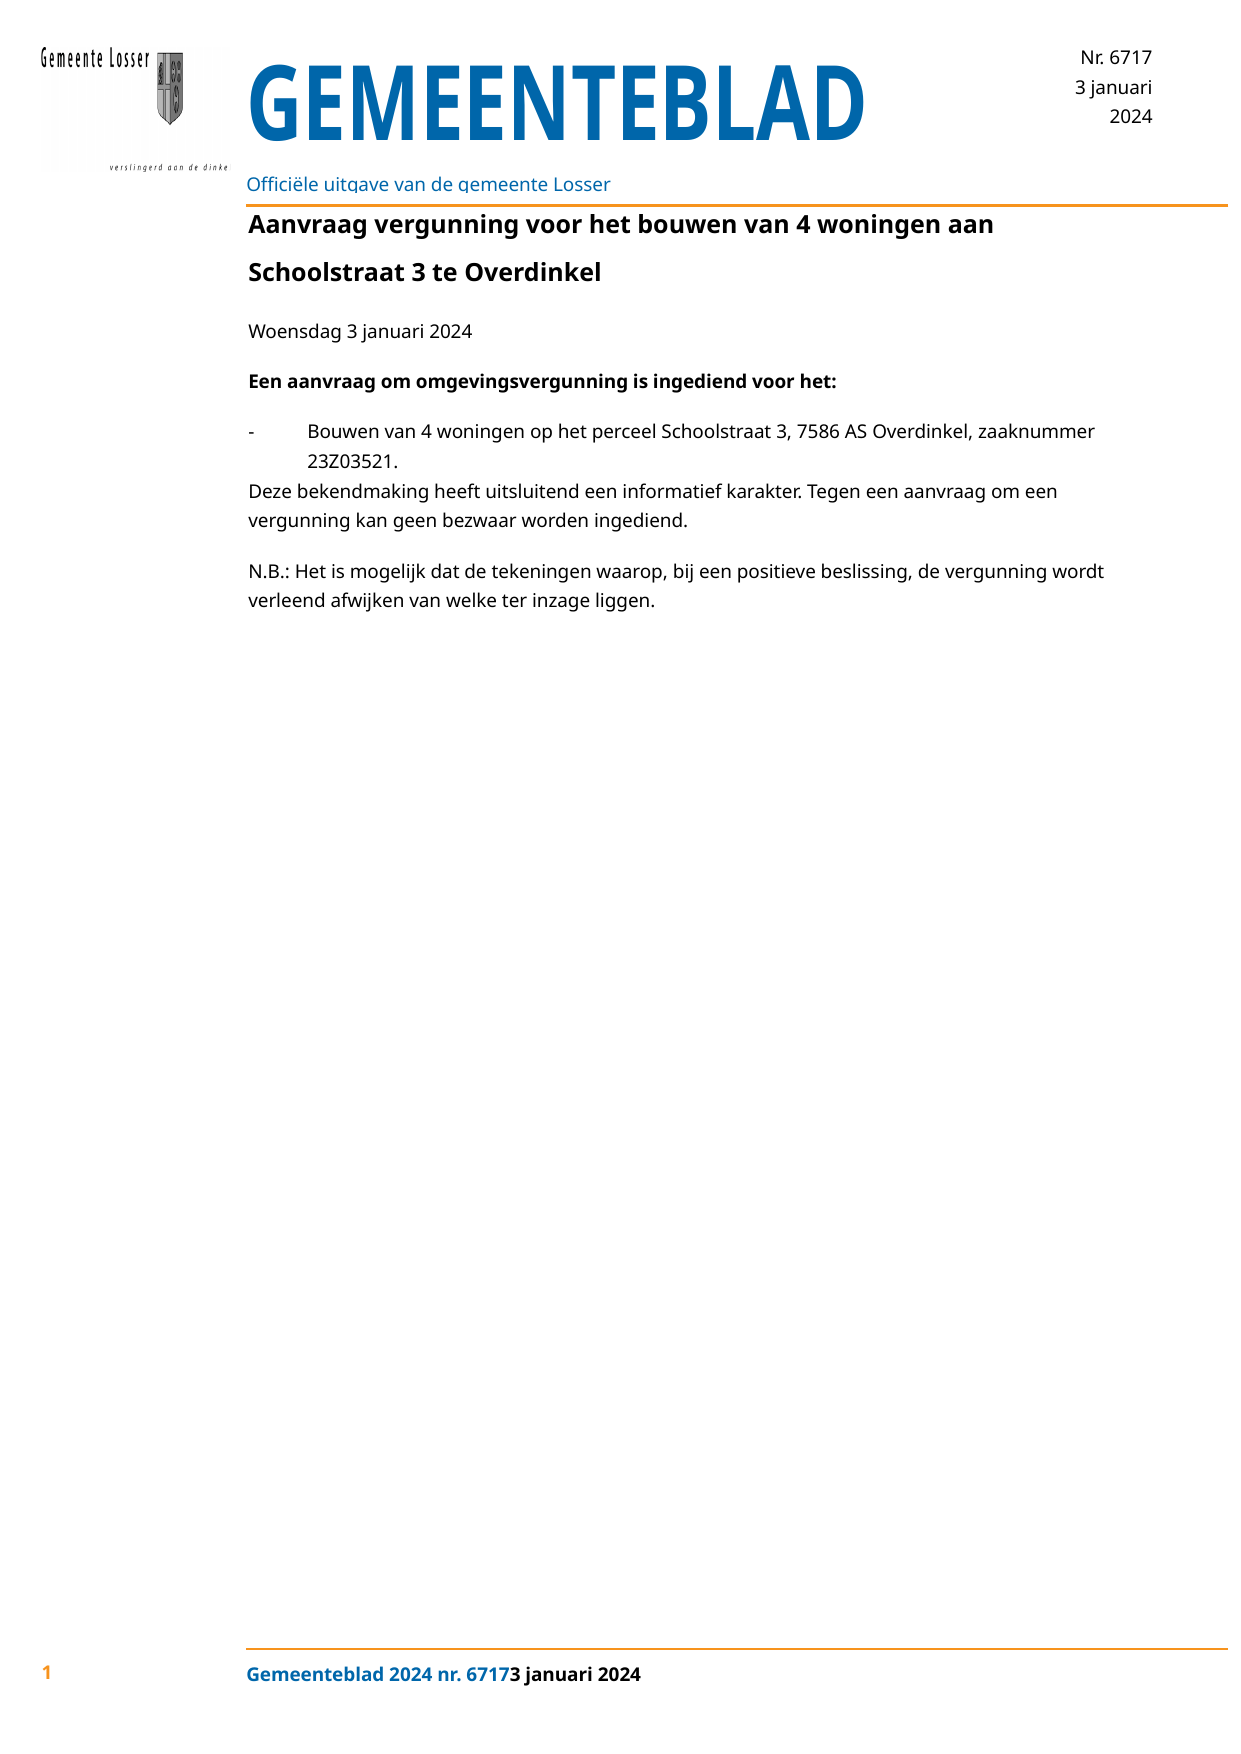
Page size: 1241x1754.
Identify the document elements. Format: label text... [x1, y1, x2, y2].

text Aanvraag vergunning voor het bouwen van 4 woningen aan Schoolstraat 3 te Overdinkel [248, 207, 1152, 288]
text Een aanvraag om omgevingsvergunning is ingediend voor het: [248, 368, 1152, 394]
text Deze bekendmaking heeft uitsluitend een informatief karakter. Tegen een aanvraag om een vergunning kan geen bezwaar worden ingediend. [248, 478, 1152, 533]
text N.B.: Het is mogelijk dat de tekeningen waarop, bij een positieve beslissing, de vergunning wordt verleend afwijken van welke ter inzage liggen. [248, 558, 1152, 613]
picture [41, 47, 231, 172]
text Woensdag 3 januari 2024 [248, 318, 1152, 344]
list Bouwen van 4 woningen op het perceel Schoolstraat 3, 7586 AS Overdinkel, zaaknummer 23Z03521. [248, 419, 1152, 474]
